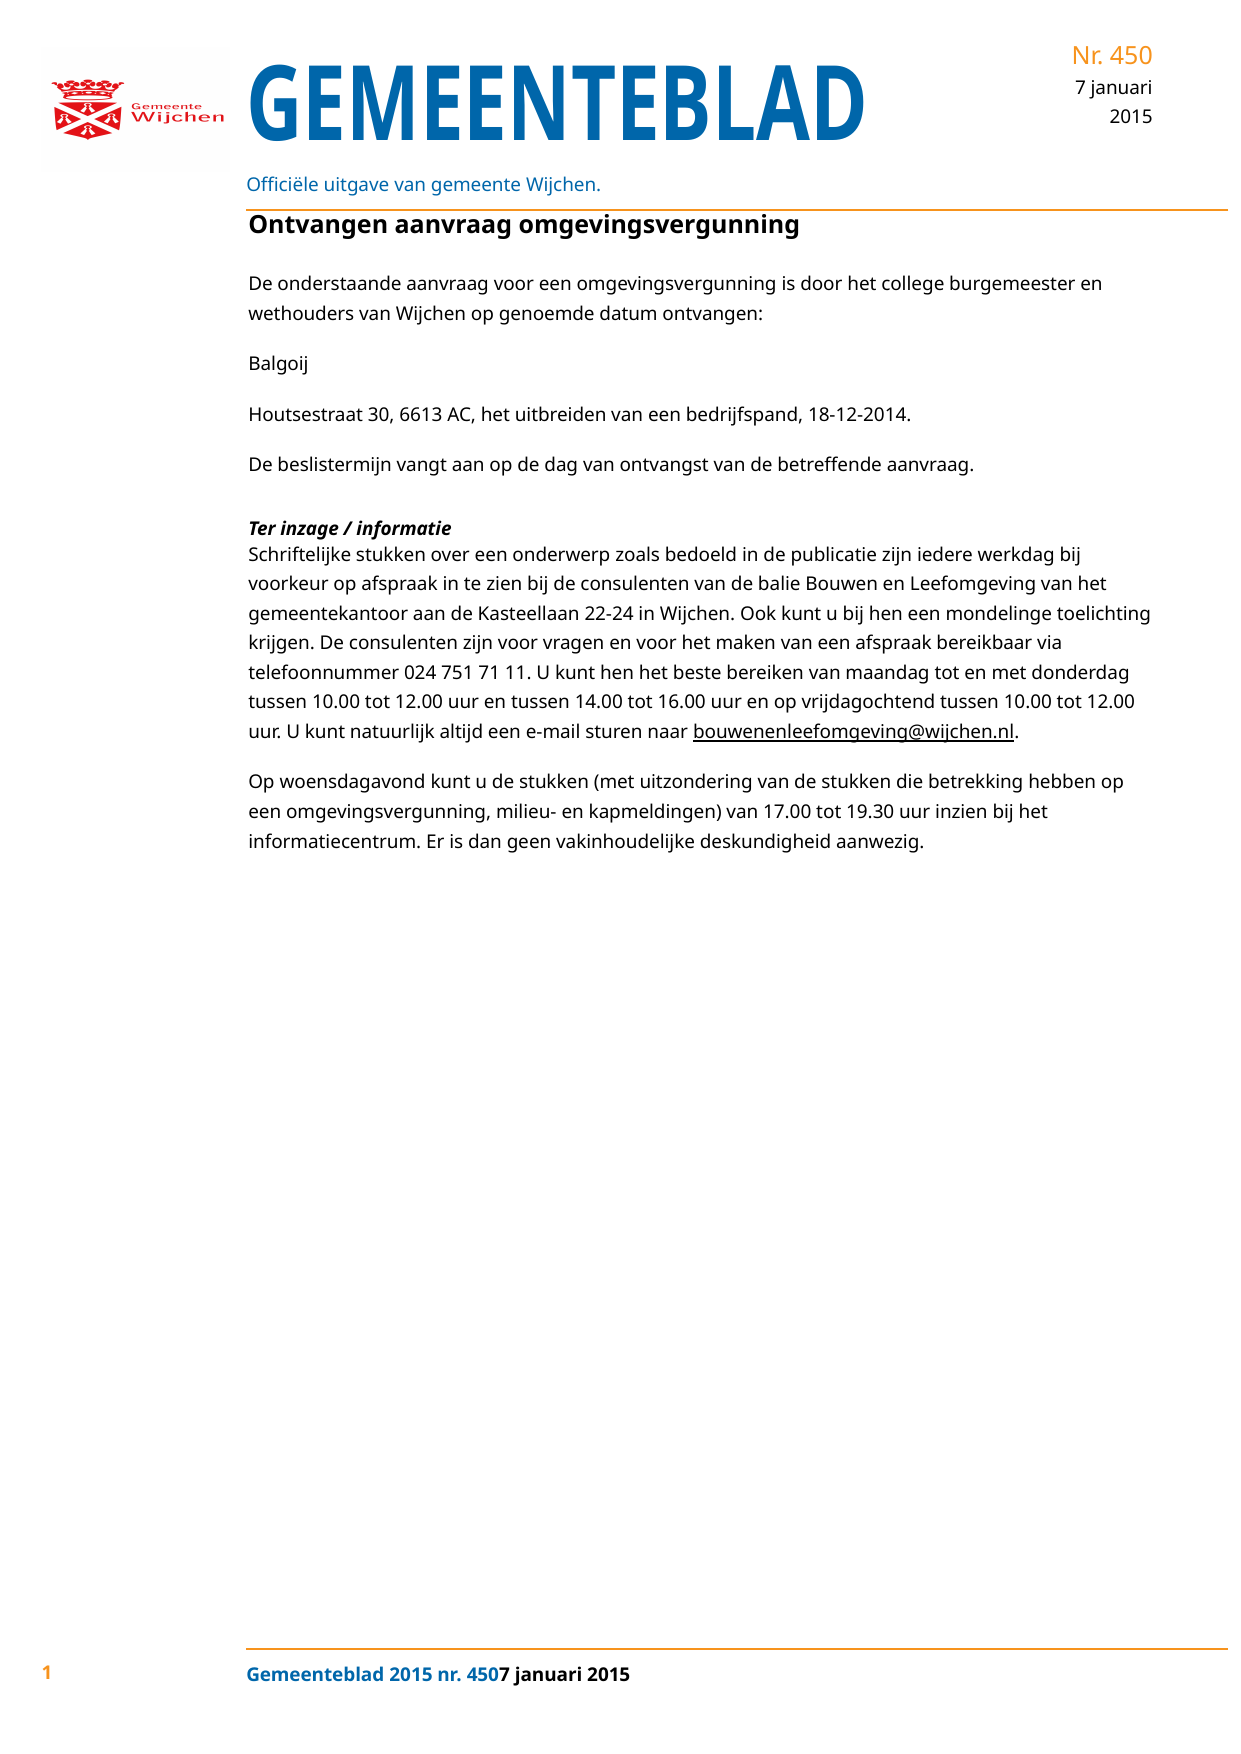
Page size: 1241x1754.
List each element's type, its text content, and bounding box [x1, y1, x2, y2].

text De beslistermijn vangt aan op de dag van ontvangst van de betreffende aanvraag. [248, 451, 1152, 477]
text Ter inzage / informatie [248, 515, 1152, 541]
text Houtsestraat 30, 6613 AC, het uitbreiden van een bedrijfspand, 18-12-2014. [248, 401, 1152, 426]
text Ontvangen aanvraag omgevingsvergunning [248, 211, 1152, 241]
text De onderstaande aanvraag voor een omgevingsvergunning is door het college burgemeester en wethouders van Wijchen op genoemde datum ontvangen: [248, 270, 1152, 326]
text Schriftelijke stukken over een onderwerp zoals bedoeld in de publicatie zijn iedere werkdag bij voorkeur op afspraak in te zien bij de consulenten van de balie Bouwen en Leefomgeving van het gemeentekantoor aan de Kasteellaan 22-24 in Wijchen. Ook kunt u bij hen een mondelinge toelichting krijgen. De consulenten zijn voor vragen en voor het maken van een afspraak bereikbaar via telefoonnummer 024 751 71 11. U kunt hen het beste bereiken van maandag tot en met donderdag tussen 10.00 tot 12.00 uur en tussen 14.00 tot 16.00 uur en op vrijdagochtend tussen 10.00 tot 12.00 uur. U kunt natuurlijk altijd een e-mail sturen naar bouwenenleefomgeving@wijchen.nl. [248, 541, 1152, 744]
text Op woensdagavond kunt u de stukken (met uitzondering van de stukken die betrekking hebben op een omgevingsvergunning, milieu- en kapmeldingen) van 17.00 tot 19.30 uur inzien bij het informatiecentrum. Er is dan geen vakinhoudelijke deskundigheid aanwezig. [248, 769, 1152, 854]
picture [41, 47, 231, 172]
text Balgoij [248, 350, 1152, 376]
